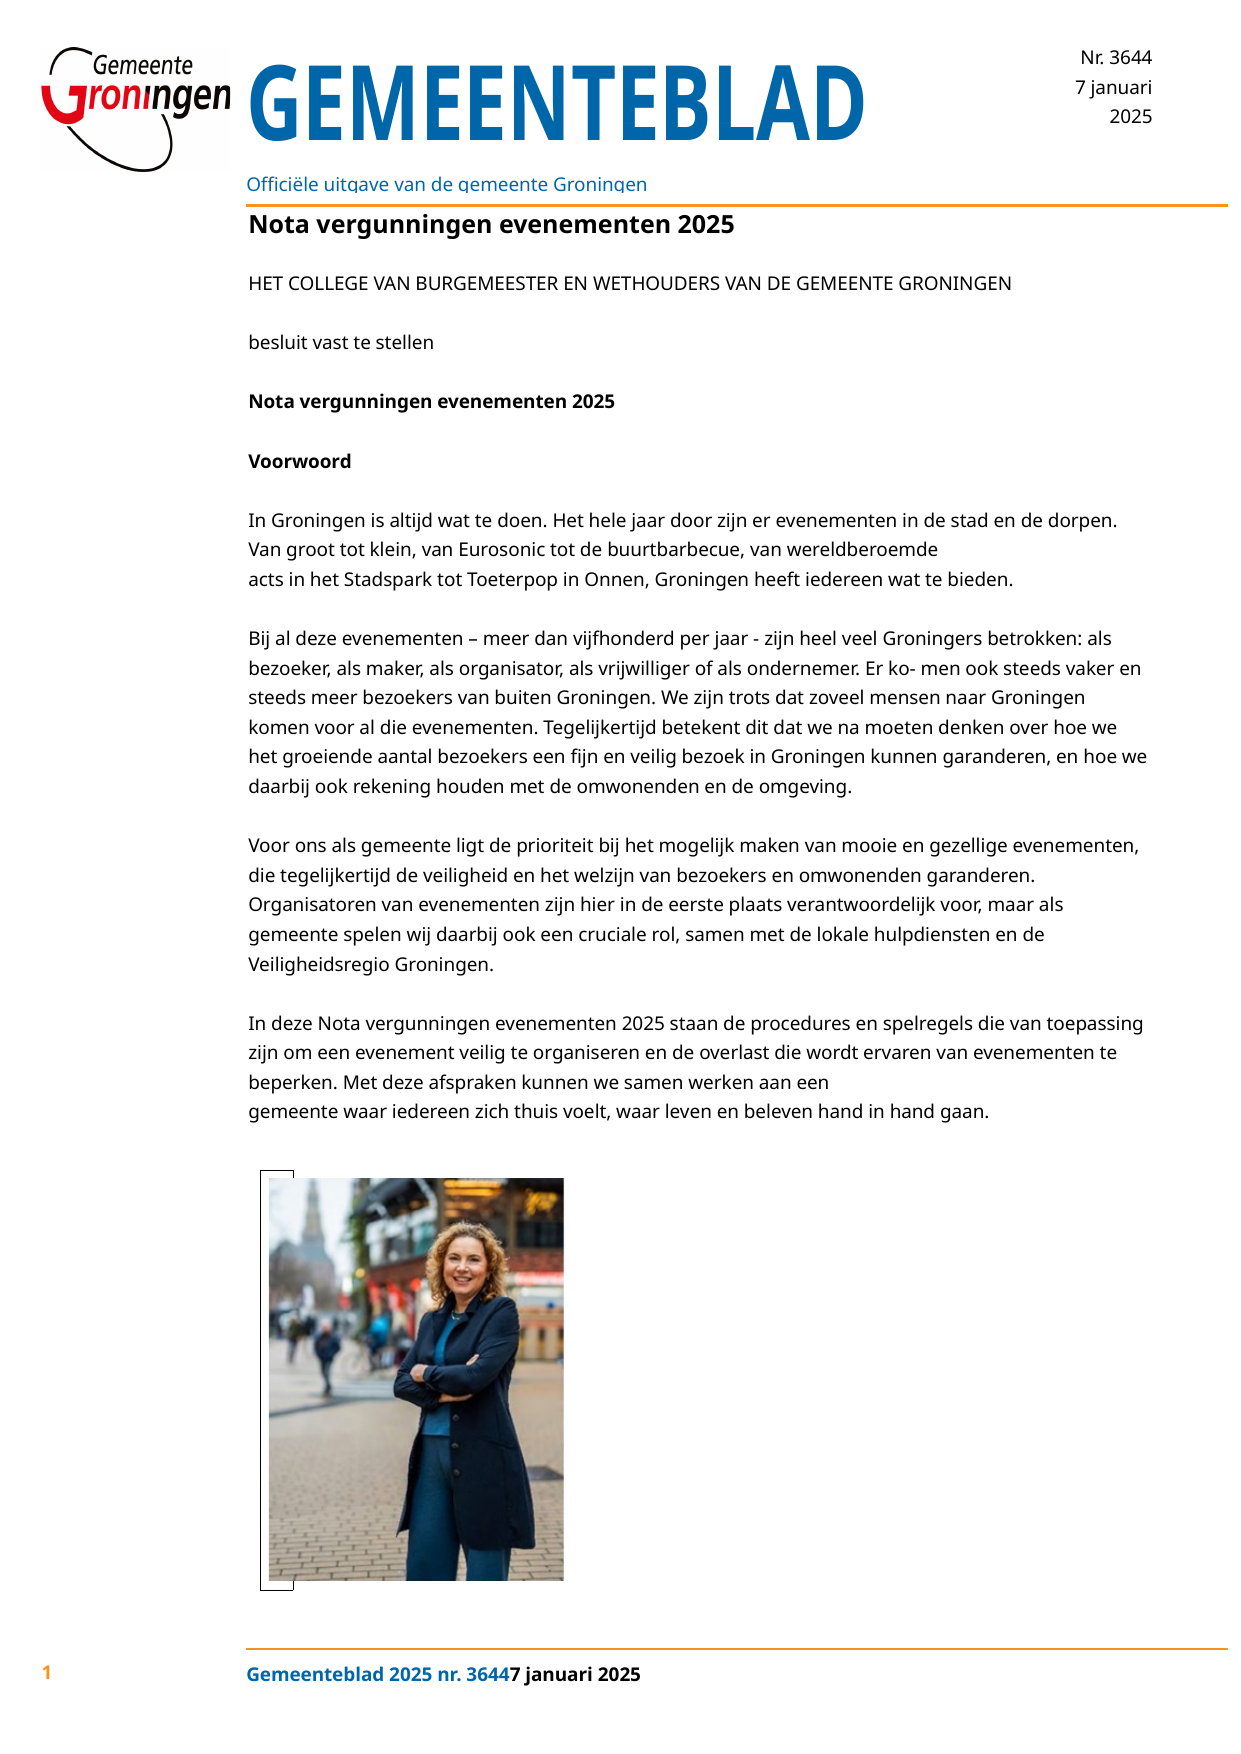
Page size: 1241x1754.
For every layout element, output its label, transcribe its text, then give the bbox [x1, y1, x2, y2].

text In Groningen is altijd wat te doen. Het hele jaar door zijn er evenementen in de stad en de dorpen. Van groot tot klein, van Eurosonic tot de buurtbarbecue, van wereldberoemde [248, 507, 1152, 562]
picture [41, 47, 231, 172]
text Nota vergunningen evenementen 2025 [248, 389, 1152, 414]
text gemeente waar iedereen zich thuis voelt, waar leven en beleven hand in hand gaan. [248, 1099, 1152, 1124]
text Nota vergunningen evenementen 2025 [248, 207, 1152, 241]
text acts in het Stadspark tot Toeterpop in Onnen, Groningen heeft iedereen wat te bieden. [248, 566, 1152, 592]
text In deze Nota vergunningen evenementen 2025 staan de procedures en spelregels die van toepassing zijn om een evenement veilig te organiseren en de overlast die wordt ervaren van evenementen te beperken. Met deze afspraken kunnen we samen werken aan een [248, 1010, 1152, 1095]
text besluit vast te stellen [248, 329, 1152, 355]
text HET COLLEGE VAN BURGEMEESTER EN WETHOUDERS VAN DE GEMEENTE GRONINGEN [248, 270, 1152, 296]
picture [268, 1178, 565, 1581]
text Bij al deze evenementen – meer dan vijfhonderd per jaar - zijn heel veel Groningers betrokken: als bezoeker, als maker, als organisator, als vrijwilliger of als ondernemer. Er ko- men ook steeds vaker en steeds meer bezoekers van buiten Groningen. We zijn trots dat zoveel mensen naar Groningen komen voor al die evenementen. Tegelijkertijd betekent dit dat we na moeten denken over hoe we het groeiende aantal bezoekers een fijn en veilig bezoek in Groningen kunnen garanderen, en hoe we daarbij ook rekening houden met de omwonenden en de omgeving. [248, 625, 1152, 799]
text Voor ons als gemeente ligt de prioriteit bij het mogelijk maken van mooie en gezellige evenementen, die tegelijkertijd de veiligheid en het welzijn van bezoekers en omwonenden garanderen. Organisatoren van evenementen zijn hier in de eerste plaats verantwoordelijk voor, maar als gemeente spelen wij daarbij ook een cruciale rol, samen met de lokale hulpdiensten en de Veiligheidsregio Groningen. [248, 832, 1152, 976]
text Voorwoord [248, 448, 1152, 473]
